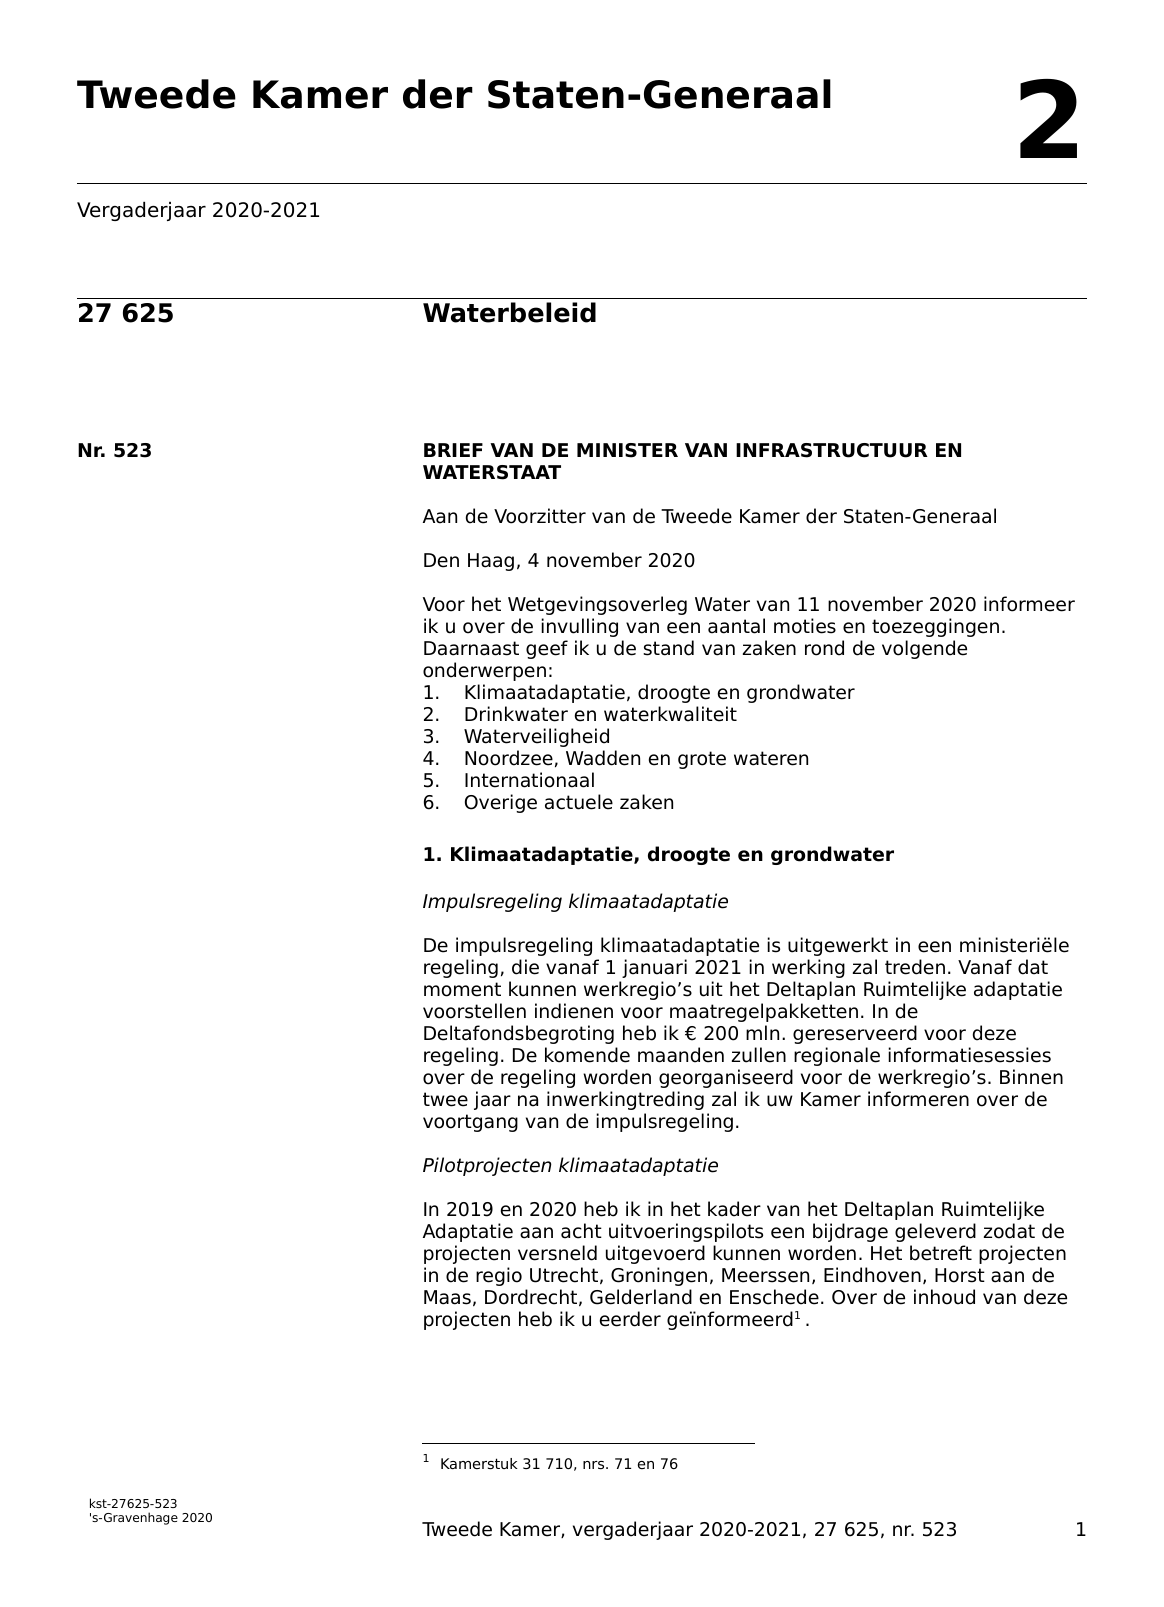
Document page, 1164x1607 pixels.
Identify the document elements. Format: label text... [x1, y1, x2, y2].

table_cell Vergaderjaar 2020-2021 [77, 184, 1087, 298]
text 's-Gravenhage 2020 [88, 1511, 323, 1525]
text kst-27625-523 [88, 1497, 323, 1511]
text Den Haag, 4 november 2020 [422, 550, 1087, 572]
text 2. Drinkwater en waterkwaliteit [422, 704, 1087, 726]
subtitle Impulsregeling klimaatadaptatie [422, 891, 1087, 913]
subtitle 1. Klimaatadaptatie, droogte en grondwater [422, 844, 1087, 866]
text Kamerstuk 31 710, nrs. 71 en 76 [422, 1452, 1087, 1474]
table_header Tweede Kamer der Staten-Generaal [77, 59, 886, 183]
text De impulsregeling klimaatadaptatie is uitgewerkt in een ministeriële regeling, die vanaf 1 januari 2021 in werking zal treden. Vanaf dat moment kunnen werkregio’s uit het Deltaplan Ruimtelijke adaptatie voorstellen indienen voor maatregelpakketten. In de Deltafondsbegroting heb ik € 200 mln. gereserveerd voor deze regeling. De komende maanden zullen regionale informatiesessies over de regeling worden georganiseerd voor de werkregio’s. Binnen twee jaar na inwerkingtreding zal ik uw Kamer informeren over de voortgang van de impulsregeling. [422, 935, 1087, 1133]
text In 2019 en 2020 heb ik in het kader van het Deltaplan Ruimtelijke Adaptatie aan acht uitvoeringspilots een bijdrage geleverd zodat de projecten versneld uitgevoerd kunnen worden. Het betreft projecten in de regio Utrecht, Groningen, Meerssen, Eindhoven, Horst aan de Maas, Dordrecht, Gelderland en Enschede. Over de inhoud van deze projecten heb ik u eerder geïnformeerd. [422, 1199, 1087, 1331]
text 4. Noordzee, Wadden en grote wateren [422, 748, 1087, 770]
text 3. Waterveiligheid [422, 726, 1087, 748]
subtitle Nr. 523 BRIEF VAN DE MINISTER VAN INFRASTRUCTUUR EN WATERSTAAT [77, 440, 1087, 484]
text 5. Internationaal [422, 770, 1087, 792]
text Voor het Wetgevingsoverleg Water van 11 november 2020 informeer ik u over de invulling van een aantal moties en toezeggingen. Daarnaast geef ik u de stand van zaken rond de volgende onderwerpen: [422, 594, 1087, 682]
subtitle 27 625 Waterbeleid [77, 299, 1087, 329]
subtitle Pilotprojecten klimaatadaptatie [422, 1155, 1087, 1177]
text 6. Overige actuele zaken [422, 792, 1087, 814]
table_header 2 [886, 59, 1087, 183]
text Aan de Voorzitter van de Tweede Kamer der Staten-Generaal [422, 506, 1087, 528]
text 1. Klimaatadaptatie, droogte en grondwater [422, 682, 1087, 704]
